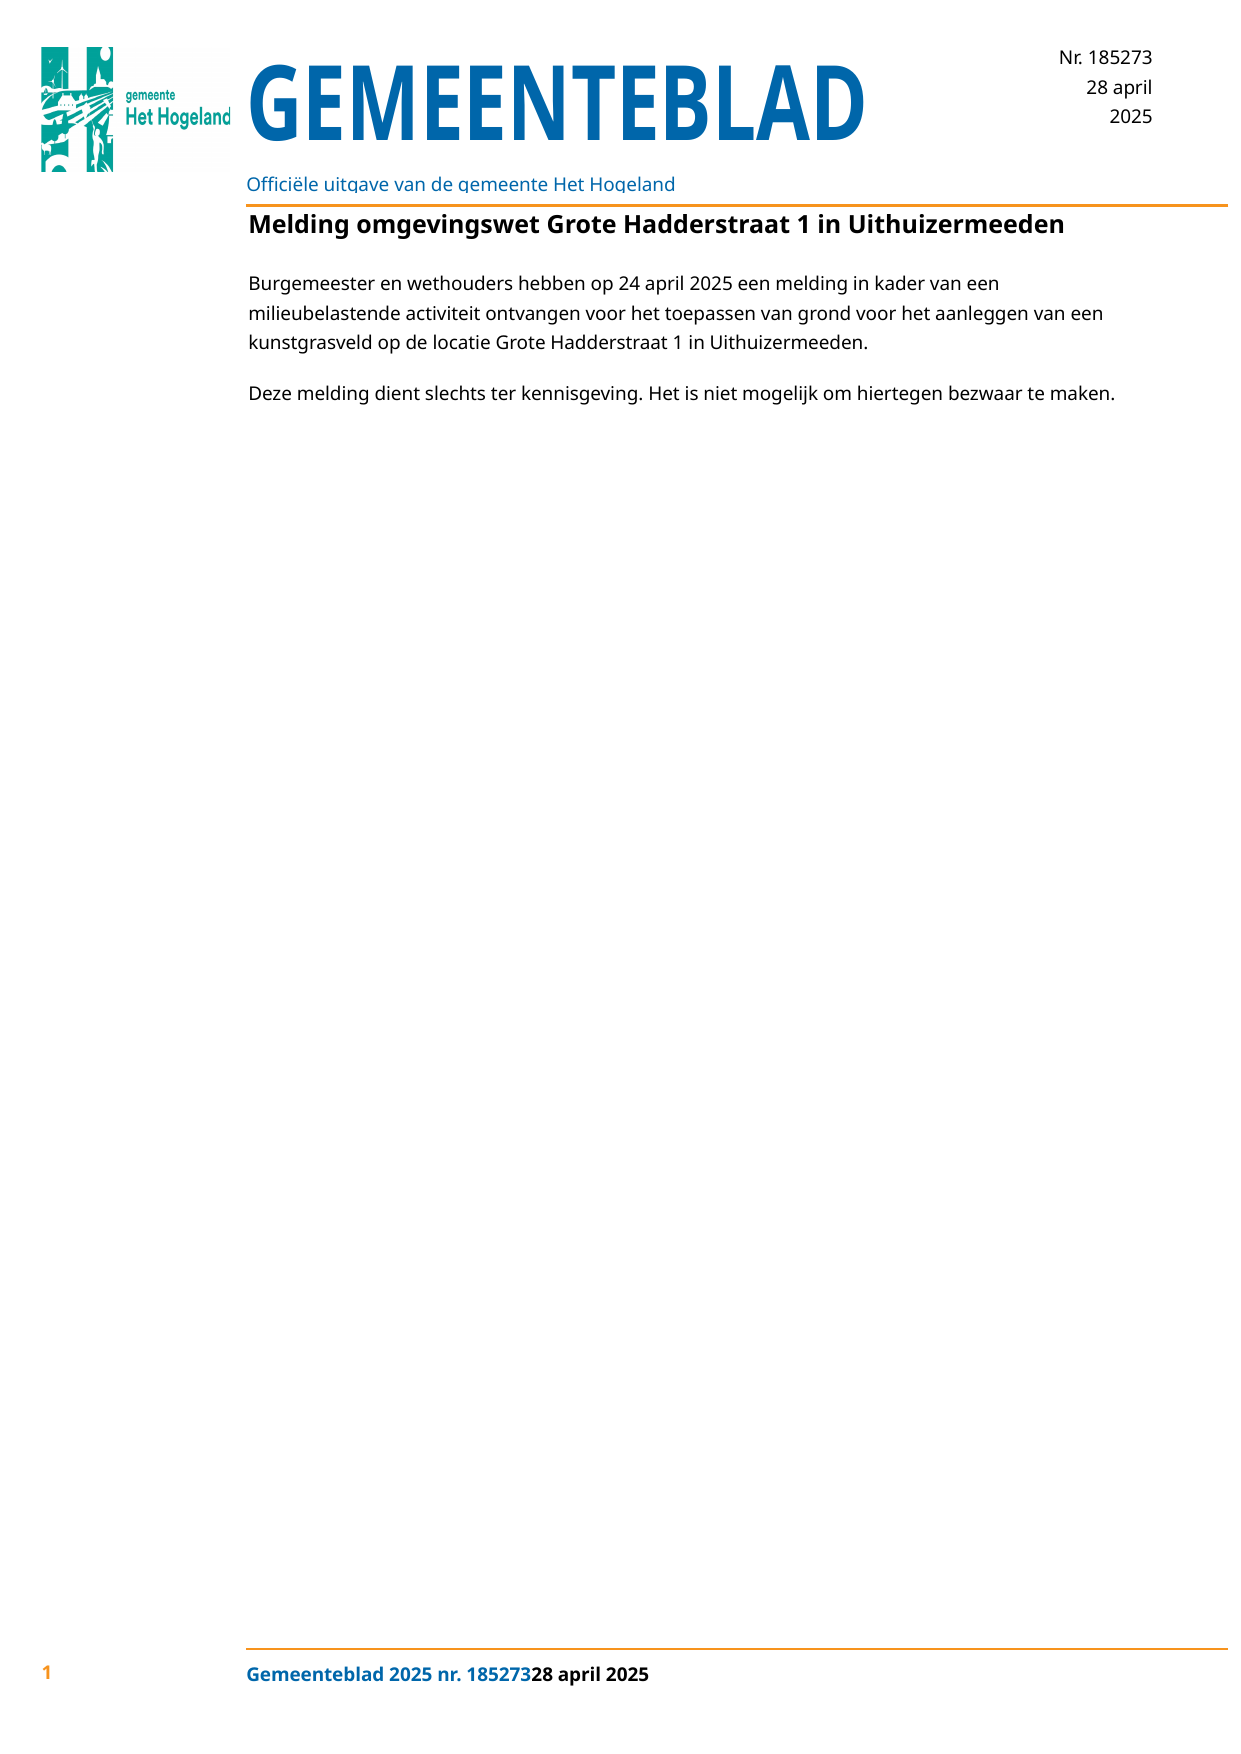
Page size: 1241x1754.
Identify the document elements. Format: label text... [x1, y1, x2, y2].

picture [41, 47, 231, 172]
text Deze melding dient slechts ter kennisgeving. Het is niet mogelijk om hiertegen bezwaar te maken. [248, 380, 1152, 406]
text Burgemeester en wethouders hebben op 24 april 2025 een melding in kader van een milieubelastende activiteit ontvangen voor het toepassen van grond voor het aanleggen van een kunstgrasveld op de locatie Grote Hadderstraat 1 in Uithuizermeeden. [248, 270, 1152, 355]
text Melding omgevingswet Grote Hadderstraat 1 in Uithuizermeeden [248, 207, 1152, 241]
